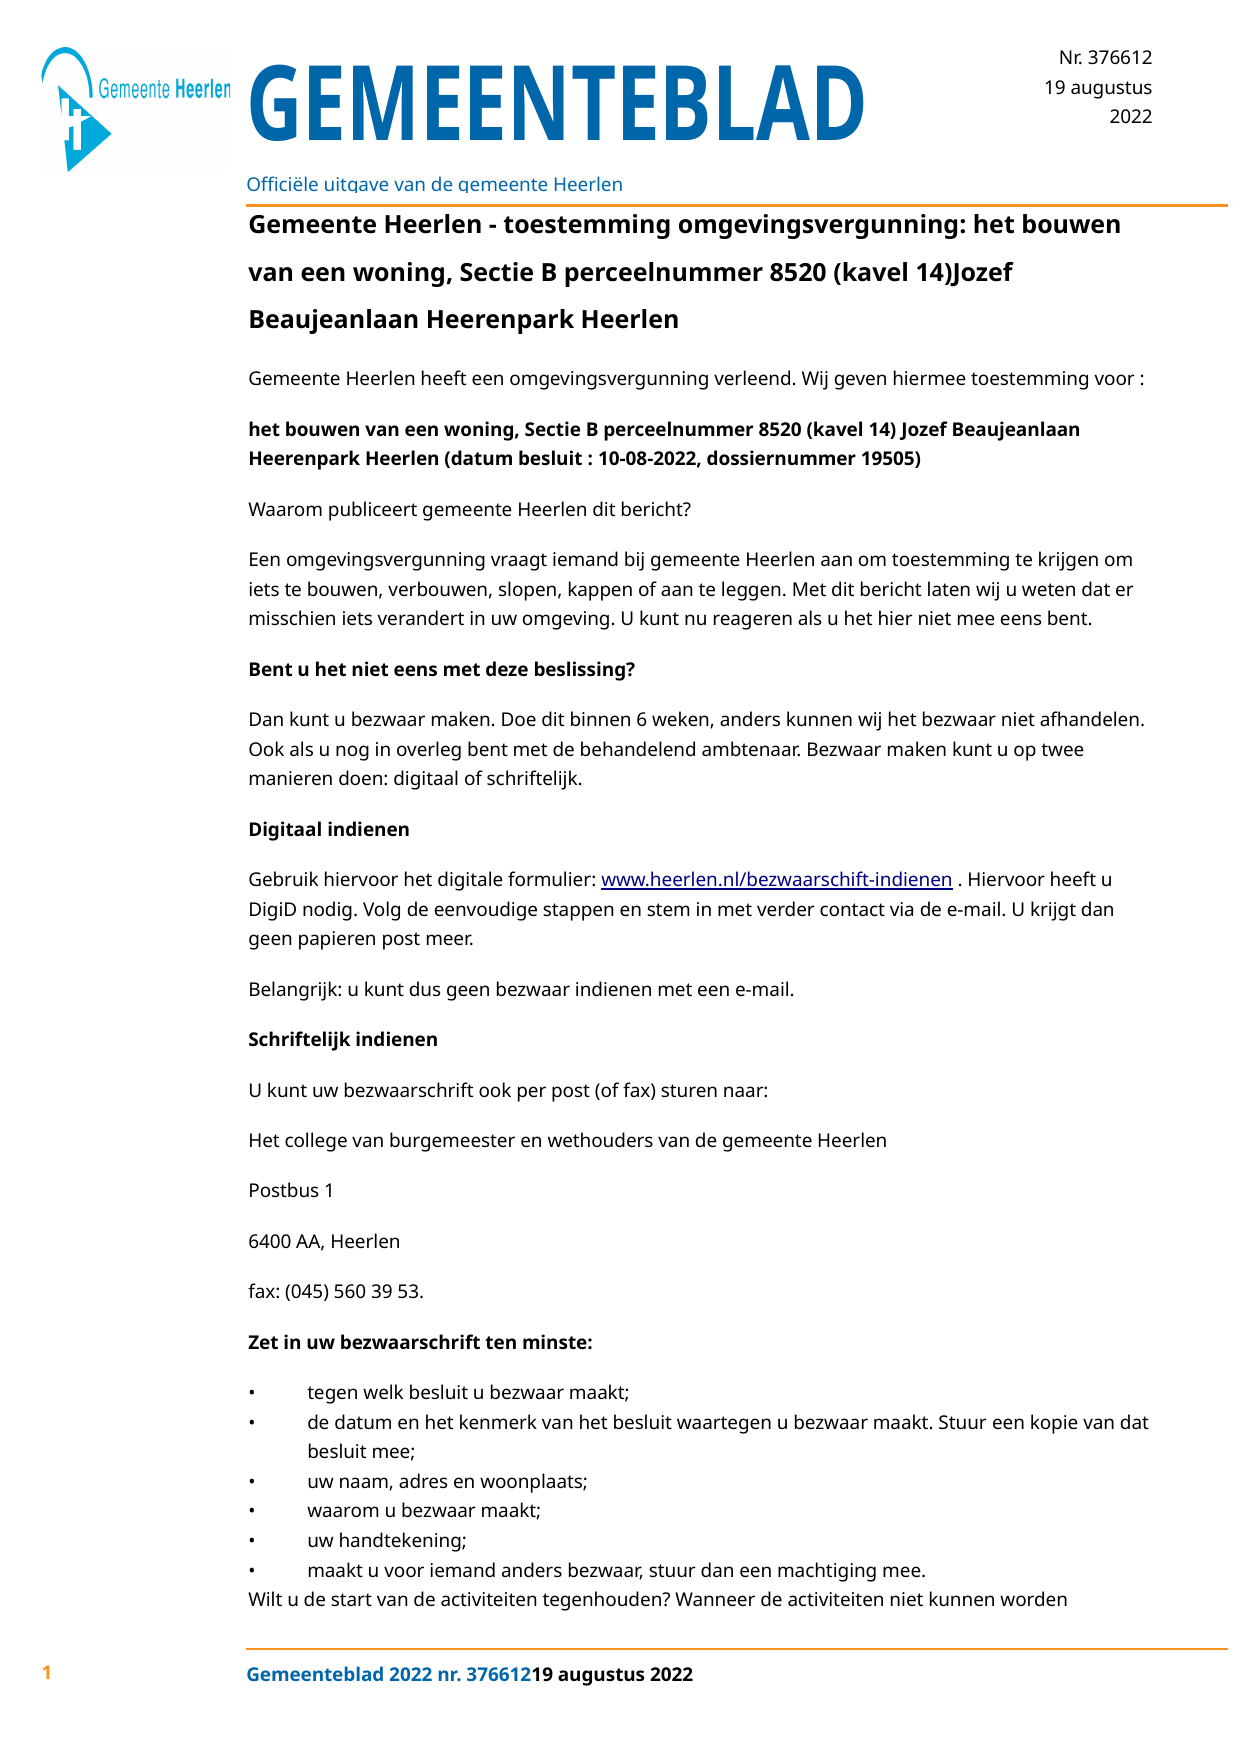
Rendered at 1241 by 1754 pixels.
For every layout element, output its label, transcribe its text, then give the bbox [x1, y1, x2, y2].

text U kunt uw bezwaarschrift ook per post (of fax) sturen naar: [248, 1077, 1152, 1102]
text Digitaal indienen [248, 816, 1152, 842]
text Gemeente Heerlen - toestemming omgevingsvergunning: het bouwen van een woning, Sectie B perceelnummer 8520 (kavel 14)Jozef Beaujeanlaan Heerenpark Heerlen [248, 207, 1152, 336]
picture [41, 47, 231, 172]
list maakt u voor iemand anders bezwaar, stuur dan een machtiging mee. [248, 1557, 1152, 1582]
text Bent u het niet eens met deze beslissing? [248, 656, 1152, 682]
text Waarom publiceert gemeente Heerlen dit bericht? [248, 496, 1152, 522]
text Wilt u de start van de activiteiten tegenhouden? Wanneer de activiteiten niet kunnen worden [248, 1586, 1152, 1612]
picture [41, 47, 59, 70]
list uw naam, adres en woonplaats; [248, 1468, 1152, 1494]
text het bouwen van een woning, Sectie B perceelnummer 8520 (kavel 14) Jozef Beaujeanlaan Heerenpark Heerlen (datum besluit : 10-08-2022, dossiernummer 19505) [248, 416, 1152, 471]
list uw handtekening; [248, 1527, 1152, 1553]
text Belangrijk: u kunt dus geen bezwaar indienen met een e-mail. [248, 976, 1152, 1002]
list de datum en het kenmerk van het besluit waartegen u bezwaar maakt. Stuur een kopie van dat besluit mee; [248, 1409, 1152, 1464]
text Het college van burgemeester en wethouders van de gemeente Heerlen [248, 1127, 1152, 1153]
text Gebruik hiervoor het digitale formulier: www.heerlen.nl/bezwaarschift-indienen . Hiervoor heeft u DigiD nodig. Volg de eenvoudige stappen en stem in met verder contact via de e-mail. U krijgt dan geen papieren post meer. [248, 866, 1152, 951]
text Een omgevingsvergunning vraagt iemand bij gemeente Heerlen aan om toestemming te krijgen om iets te bouwen, verbouwen, slopen, kappen of aan te leggen. Met dit bericht laten wij u weten dat er misschien iets verandert in uw omgeving. U kunt nu reageren als u het hier niet mee eens bent. [248, 546, 1152, 631]
text 6400 AA, Heerlen [248, 1228, 1152, 1254]
text Dan kunt u bezwaar maken. Doe dit binnen 6 weken, anders kunnen wij het bezwaar niet afhandelen. Ook als u nog in overleg bent met de behandelend ambtenaar. Bezwaar maken kunt u op twee manieren doen: digitaal of schriftelijk. [248, 706, 1152, 791]
text Zet in uw bezwaarschrift ten minste: [248, 1329, 1152, 1354]
text Postbus 1 [248, 1178, 1152, 1203]
text Gemeente Heerlen heeft een omgevingsvergunning verleend. Wij geven hiermee toestemming voor : [248, 366, 1152, 391]
list waarom u bezwaar maakt; [248, 1498, 1152, 1523]
text fax: (045) 560 39 53. [248, 1278, 1152, 1304]
list tegen welk besluit u bezwaar maakt; [248, 1379, 1152, 1405]
text Schriftelijk indienen [248, 1026, 1152, 1052]
